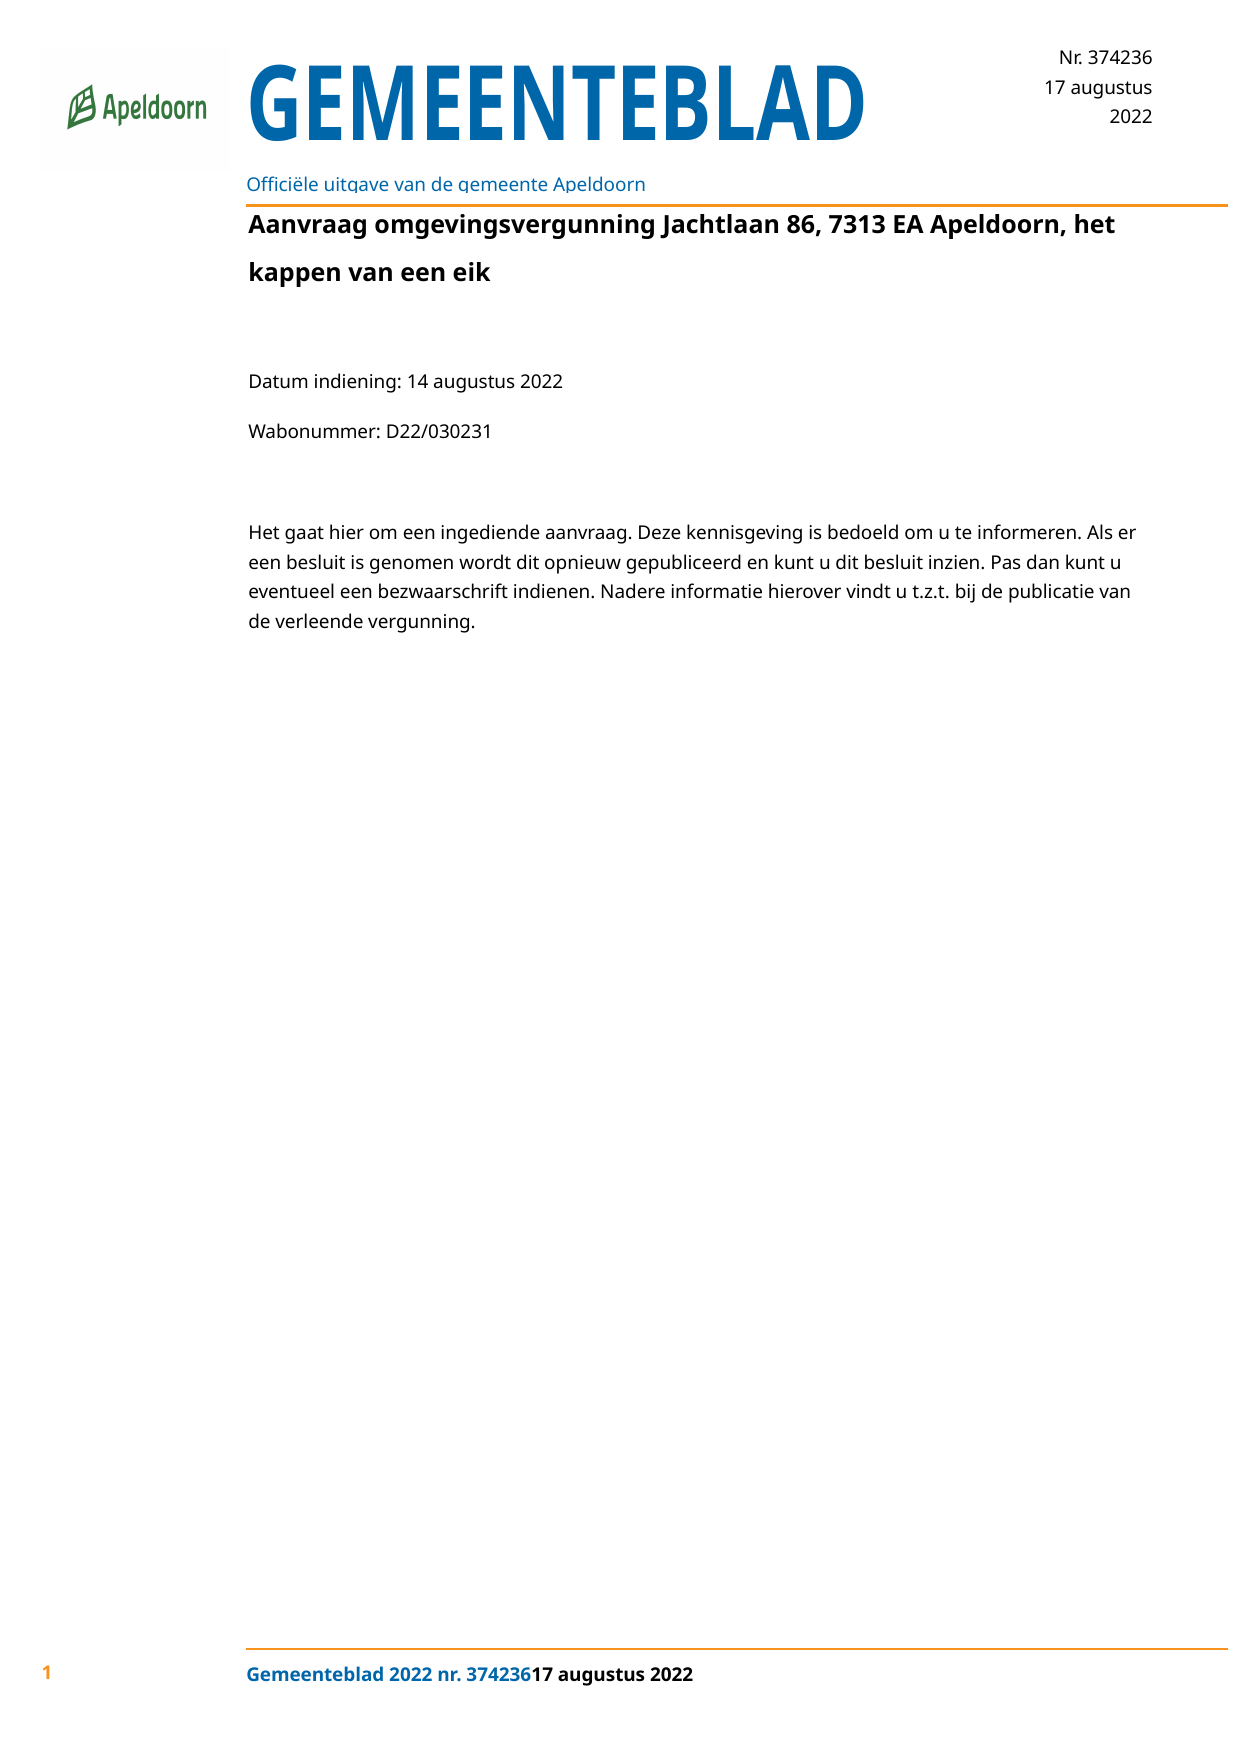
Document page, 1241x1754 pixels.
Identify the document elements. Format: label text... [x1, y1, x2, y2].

picture [41, 47, 231, 172]
text Het gaat hier om een ingediende aanvraag. Deze kennisgeving is bedoeld om u te informeren. Als er een besluit is genomen wordt dit opnieuw gepubliceerd en kunt u dit besluit inzien. Pas dan kunt u eventueel een bezwaarschrift indienen. Nadere informatie hierover vindt u t.z.t. bij de publicatie van de verleende vergunning. [248, 519, 1152, 634]
text Wabonummer: D22/030231 [248, 419, 1152, 444]
text Aanvraag omgevingsvergunning Jachtlaan 86, 7313 EA Apeldoorn, het kappen van een eik [248, 207, 1152, 288]
text Datum indiening: 14 augustus 2022 [248, 368, 1152, 394]
